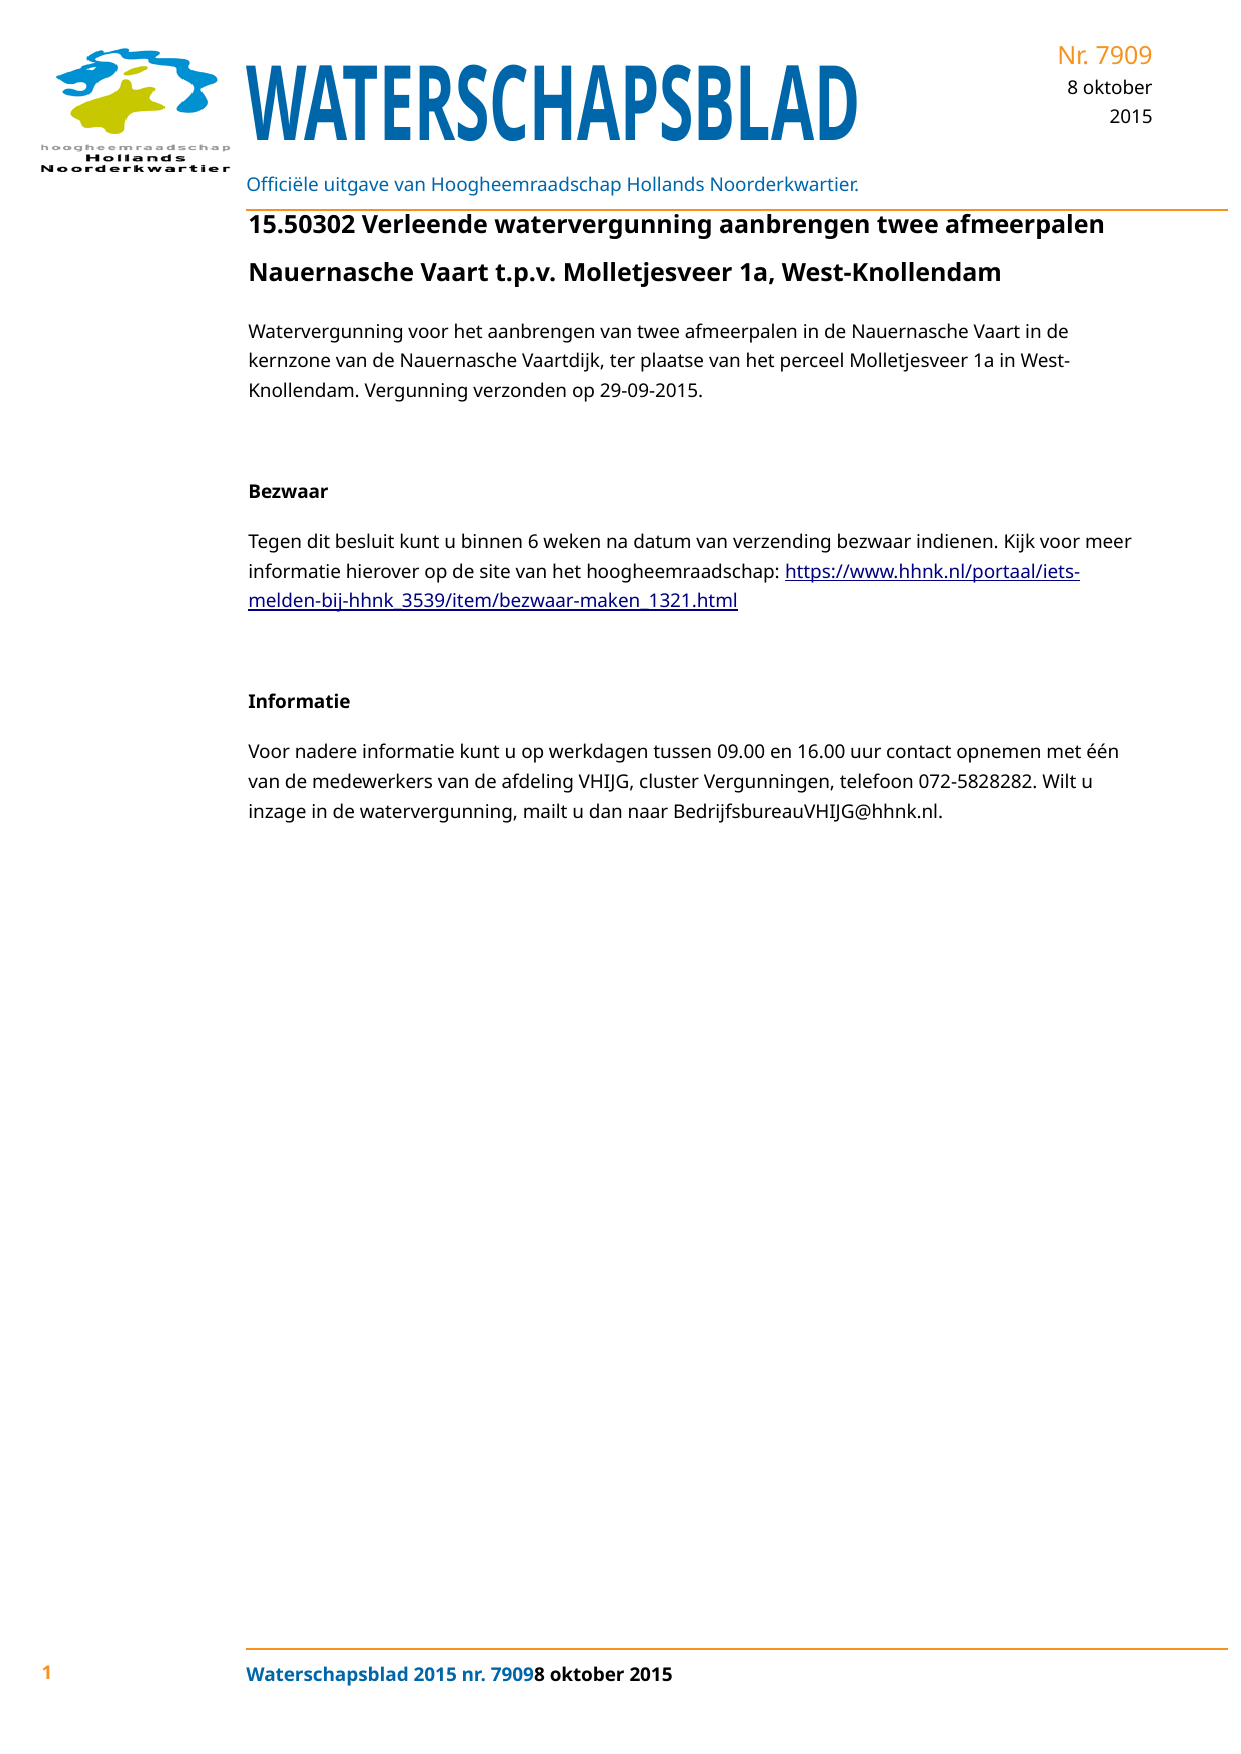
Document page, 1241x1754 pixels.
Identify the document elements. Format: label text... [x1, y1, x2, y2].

text Tegen dit besluit kunt u binnen 6 weken na datum van verzending bezwaar indienen. Kijk voor meer informatie hierover op de site van het hoogheemraadschap: https://www.hhnk.nl/portaal/iets-melden-bij-hhnk_3539/item/bezwaar-maken_1321.html [248, 528, 1152, 613]
text Informatie [248, 688, 1152, 714]
text Bezwaar [248, 478, 1152, 504]
text 15.50302 Verleende watervergunning aanbrengen twee afmeerpalen Nauernasche Vaart t.p.v. Molletjesveer 1a, West-Knollendam [248, 211, 1152, 288]
picture [41, 47, 231, 172]
text Voor nadere informatie kunt u op werkdagen tussen 09.00 en 16.00 uur contact opnemen met één van de medewerkers van de afdeling VHIJG, cluster Vergunningen, telefoon 072-5828282. Wilt u inzage in de watervergunning, mailt u dan naar BedrijfsbureauVHIJG@hhnk.nl. [248, 739, 1152, 824]
text Watervergunning voor het aanbrengen van twee afmeerpalen in de Nauernasche Vaart in de kernzone van de Nauernasche Vaartdijk, ter plaatse van het perceel Molletjesveer 1a in West-Knollendam. Vergunning verzonden op 29-09-2015. [248, 318, 1152, 403]
